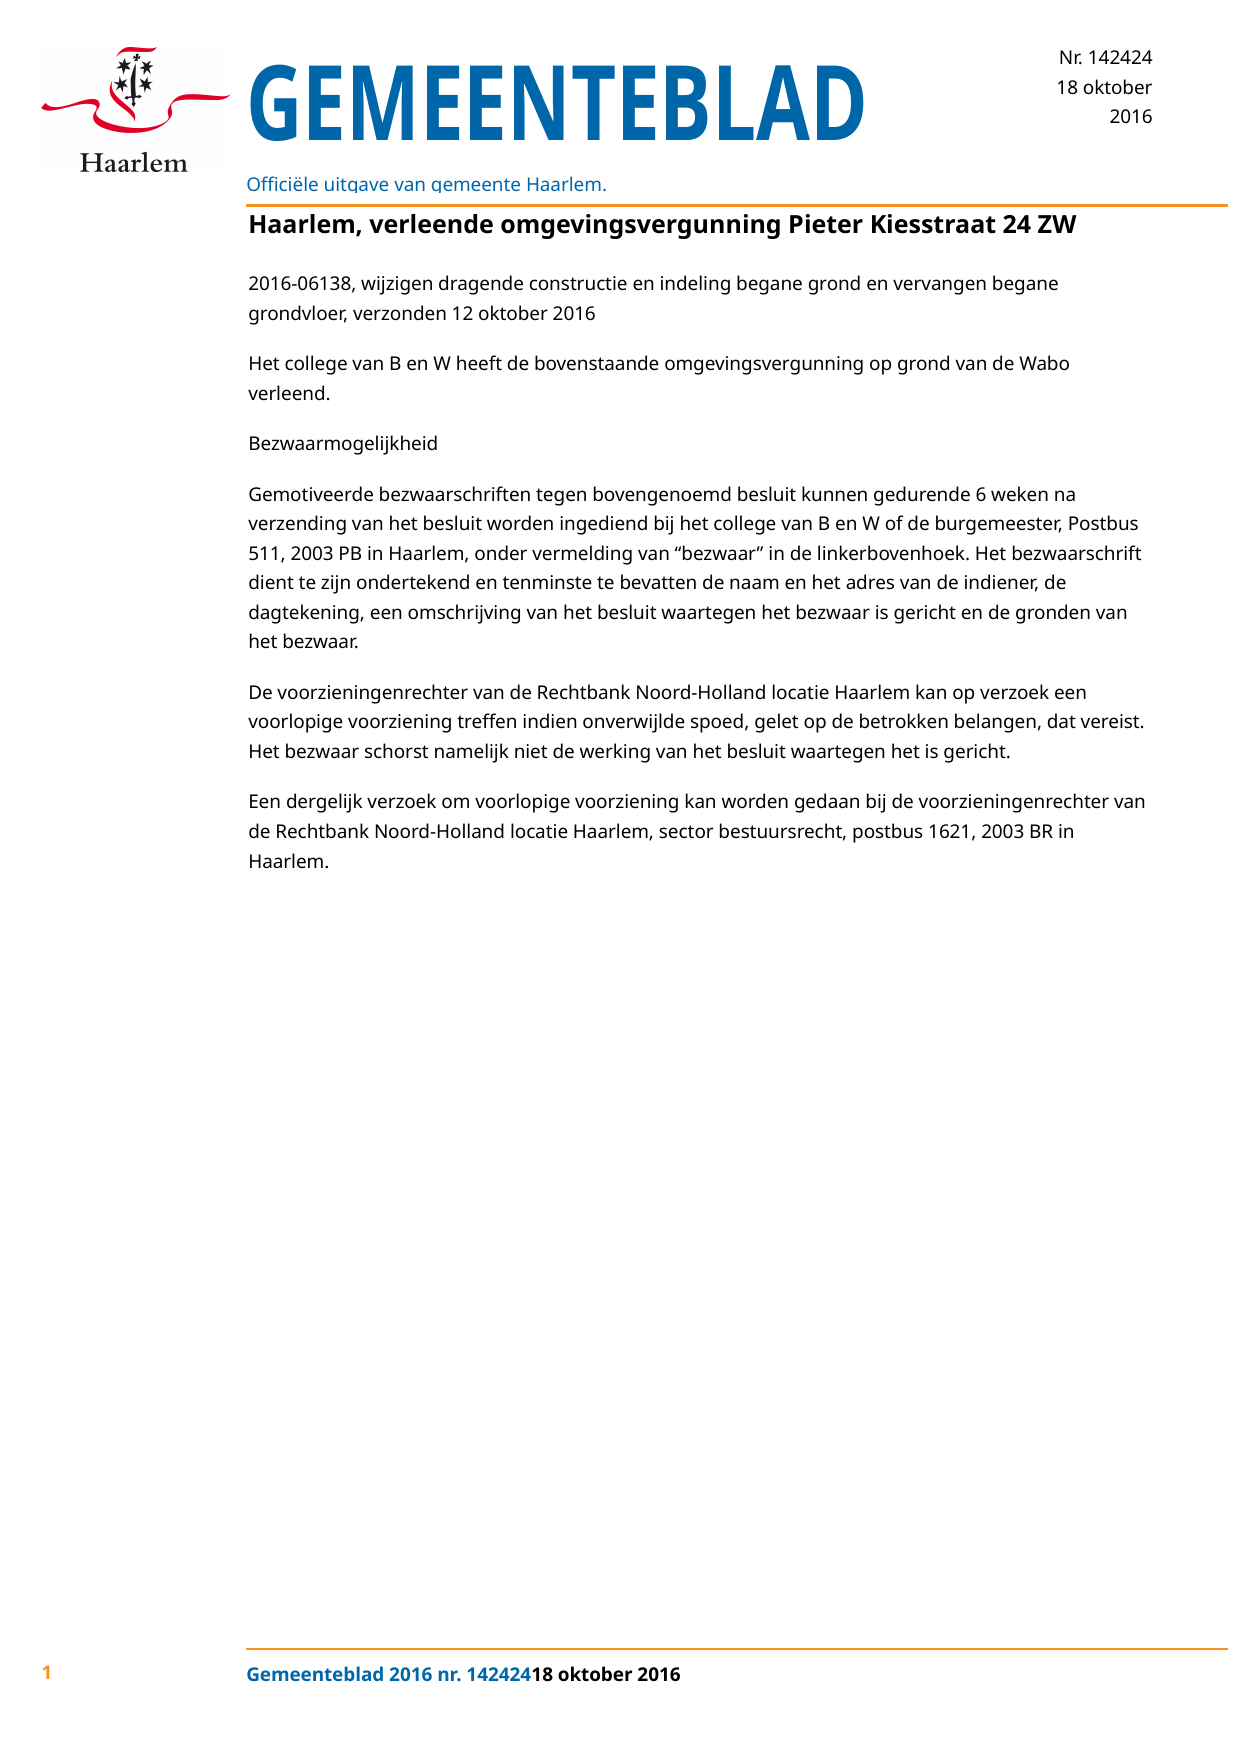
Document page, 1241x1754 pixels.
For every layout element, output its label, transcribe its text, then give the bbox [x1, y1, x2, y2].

text Een dergelijk verzoek om voorlopige voorziening kan worden gedaan bij de voorzieningenrechter van de Rechtbank Noord-Holland locatie Haarlem, sector bestuursrecht, postbus 1621, 2003 BR in Haarlem. [248, 789, 1152, 873]
text De voorzieningenrechter van de Rechtbank Noord-Holland locatie Haarlem kan op verzoek een voorlopige voorziening treffen indien onverwijlde spoed, gelet op de betrokken belangen, dat vereist. Het bezwaar schorst namelijk niet de werking van het besluit waartegen het is gericht. [248, 679, 1152, 764]
text Gemotiveerde bezwaarschriften tegen bovengenoemd besluit kunnen gedurende 6 weken na verzending van het besluit worden ingediend bij het college van B en W of de burgemeester, Postbus 511, 2003 PB in Haarlem, onder vermelding van “bezwaar” in de linkerbovenhoek. Het bezwaarschrift dient te zijn ondertekend en tenminste te bevatten de naam en het adres van de indiener, de dagtekening, een omschrijving van het besluit waartegen het bezwaar is gericht en de gronden van het bezwaar. [248, 481, 1152, 654]
text Bezwaarmogelijkheid [248, 430, 1152, 456]
text Haarlem, verleende omgevingsvergunning Pieter Kiesstraat 24 ZW [248, 207, 1152, 241]
text 2016-06138, wijzigen dragende constructie en indeling begane grond en vervangen begane grondvloer, verzonden 12 oktober 2016 [248, 270, 1152, 326]
text Het college van B en W heeft de bovenstaande omgevingsvergunning op grond van de Wabo verleend. [248, 350, 1152, 406]
picture [41, 47, 231, 172]
